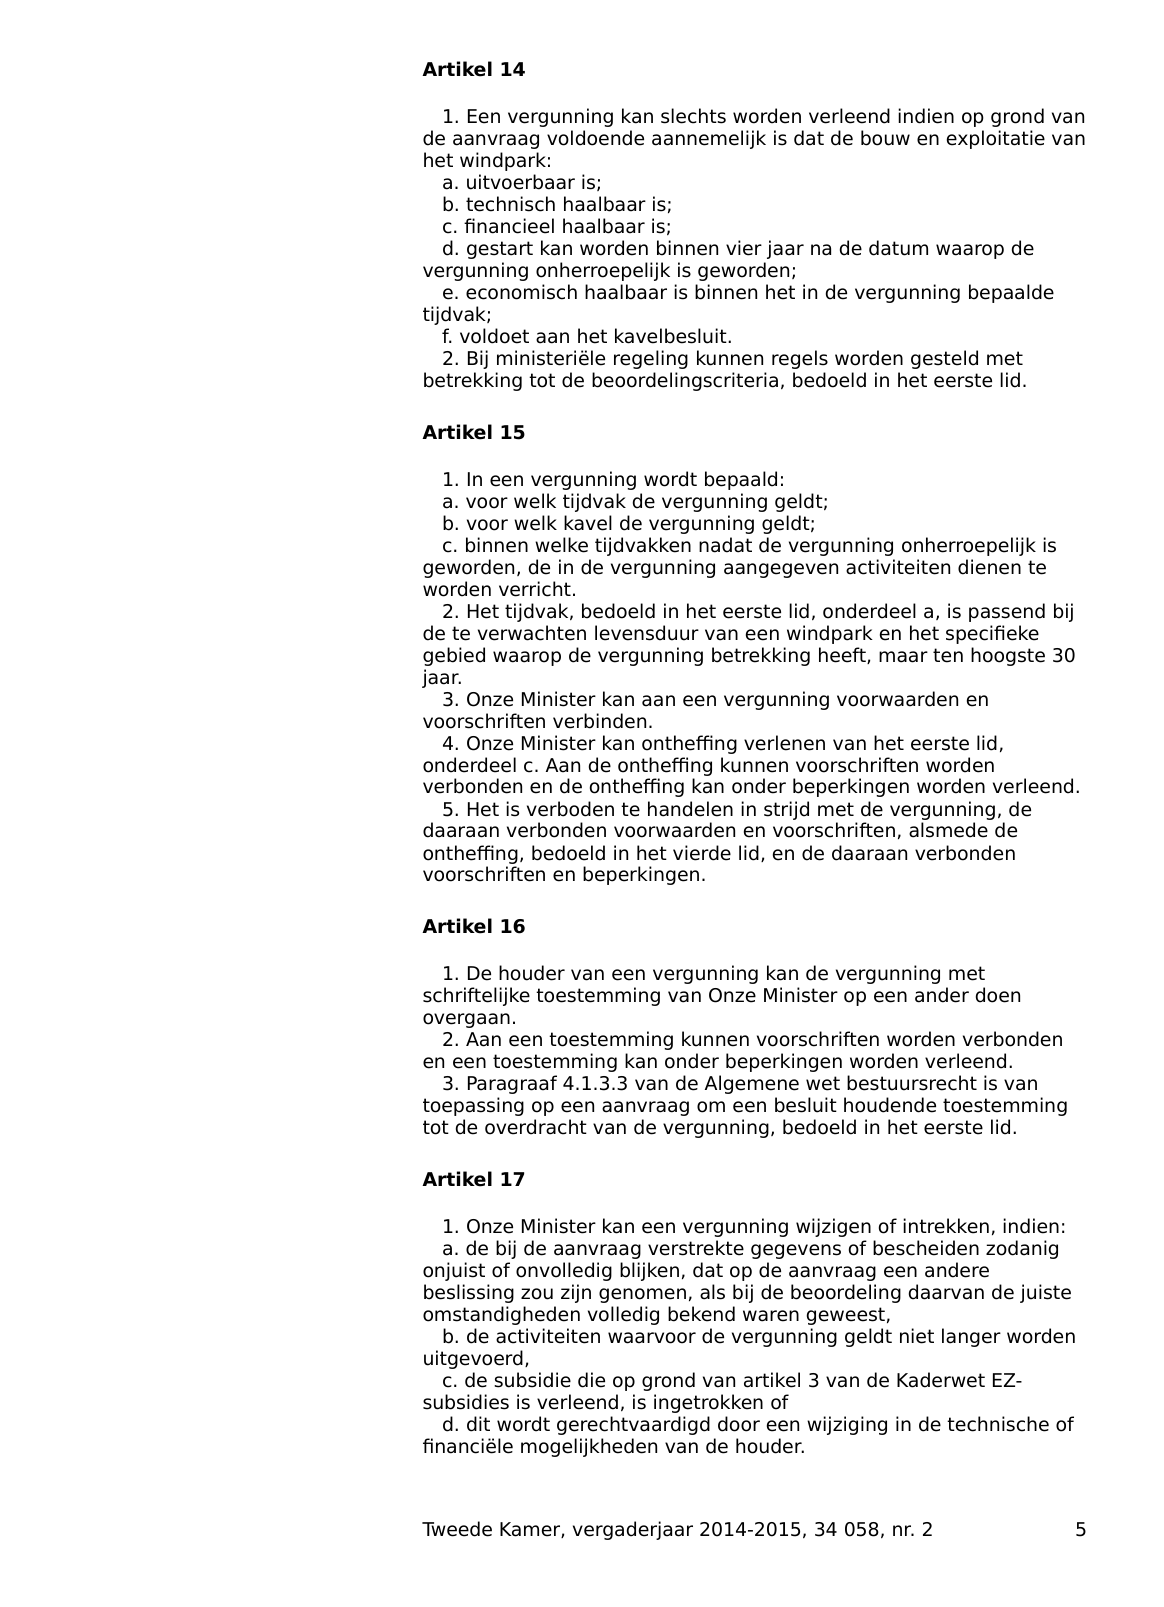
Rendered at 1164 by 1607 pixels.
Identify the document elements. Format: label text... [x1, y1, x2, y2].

text 1. De houder van een vergunning kan de vergunning met schriftelijke toestemming van Onze Minister op een ander doen overgaan. [422, 963, 1087, 1029]
text a. uitvoerbaar is; [422, 172, 1087, 194]
text b. de activiteiten waarvoor de vergunning geldt niet langer worden uitgevoerd, [422, 1326, 1087, 1370]
text f. voldoet aan het kavelbesluit. [422, 326, 1087, 348]
text 4. Onze Minister kan ontheffing verlenen van het eerste lid, onderdeel c. Aan de ontheffing kunnen voorschriften worden verbonden en de ontheffing kan onder beperkingen worden verleend. [422, 732, 1087, 798]
text a. de bij de aanvraag verstrekte gegevens of bescheiden zodanig onjuist of onvolledig blijken, dat op de aanvraag een andere beslissing zou zijn genomen, als bij de beoordeling daarvan de juiste omstandigheden volledig bekend waren geweest, [422, 1238, 1087, 1326]
text 2. Het tijdvak, bedoeld in het eerste lid, onderdeel a, is passend bij de te verwachten levensduur van een windpark en het specifieke gebied waarop de vergunning betrekking heeft, maar ten hoogste 30 jaar. [422, 601, 1087, 688]
text d. dit wordt gerechtvaardigd door een wijziging in de technische of financiële mogelijkheden van de houder. [422, 1414, 1087, 1458]
subtitle Artikel 16 [422, 916, 1087, 938]
text c. financieel haalbaar is; [422, 216, 1087, 238]
subtitle Artikel 14 [422, 59, 1087, 81]
subtitle Artikel 17 [422, 1169, 1087, 1191]
text b. voor welk kavel de vergunning geldt; [422, 513, 1087, 535]
text c. binnen welke tijdvakken nadat de vergunning onherroepelijk is geworden, de in de vergunning aangegeven activiteiten dienen te worden verricht. [422, 535, 1087, 601]
text c. de subsidie die op grond van artikel 3 van de Kaderwet EZ-subsidies is verleend, is ingetrokken of [422, 1370, 1087, 1414]
text b. technisch haalbaar is; [422, 194, 1087, 216]
text a. voor welk tijdvak de vergunning geldt; [422, 491, 1087, 513]
text 2. Bij ministeriële regeling kunnen regels worden gesteld met betrekking tot de beoordelingscriteria, bedoeld in het eerste lid. [422, 348, 1087, 392]
text 1. Onze Minister kan een vergunning wijzigen of intrekken, indien: [422, 1216, 1087, 1238]
subtitle Artikel 15 [422, 422, 1087, 444]
text 2. Aan een toestemming kunnen voorschriften worden verbonden en een toestemming kan onder beperkingen worden verleend. [422, 1029, 1087, 1073]
text 1. Een vergunning kan slechts worden verleend indien op grond van de aanvraag voldoende aannemelijk is dat de bouw en exploitatie van het windpark: [422, 106, 1087, 172]
text 3. Onze Minister kan aan een vergunning voorwaarden en voorschriften verbinden. [422, 688, 1087, 732]
text 3. Paragraaf 4.1.3.3 van de Algemene wet bestuursrecht is van toepassing op een aanvraag om een besluit houdende toestemming tot de overdracht van de vergunning, bedoeld in het eerste lid. [422, 1073, 1087, 1139]
text 1. In een vergunning wordt bepaald: [422, 469, 1087, 491]
text e. economisch haalbaar is binnen het in de vergunning bepaalde tijdvak; [422, 282, 1087, 326]
text d. gestart kan worden binnen vier jaar na de datum waarop de vergunning onherroepelijk is geworden; [422, 238, 1087, 282]
text 5. Het is verboden te handelen in strijd met de vergunning, de daaraan verbonden voorwaarden en voorschriften, alsmede de ontheffing, bedoeld in het vierde lid, en de daaraan verbonden voorschriften en beperkingen. [422, 798, 1087, 886]
